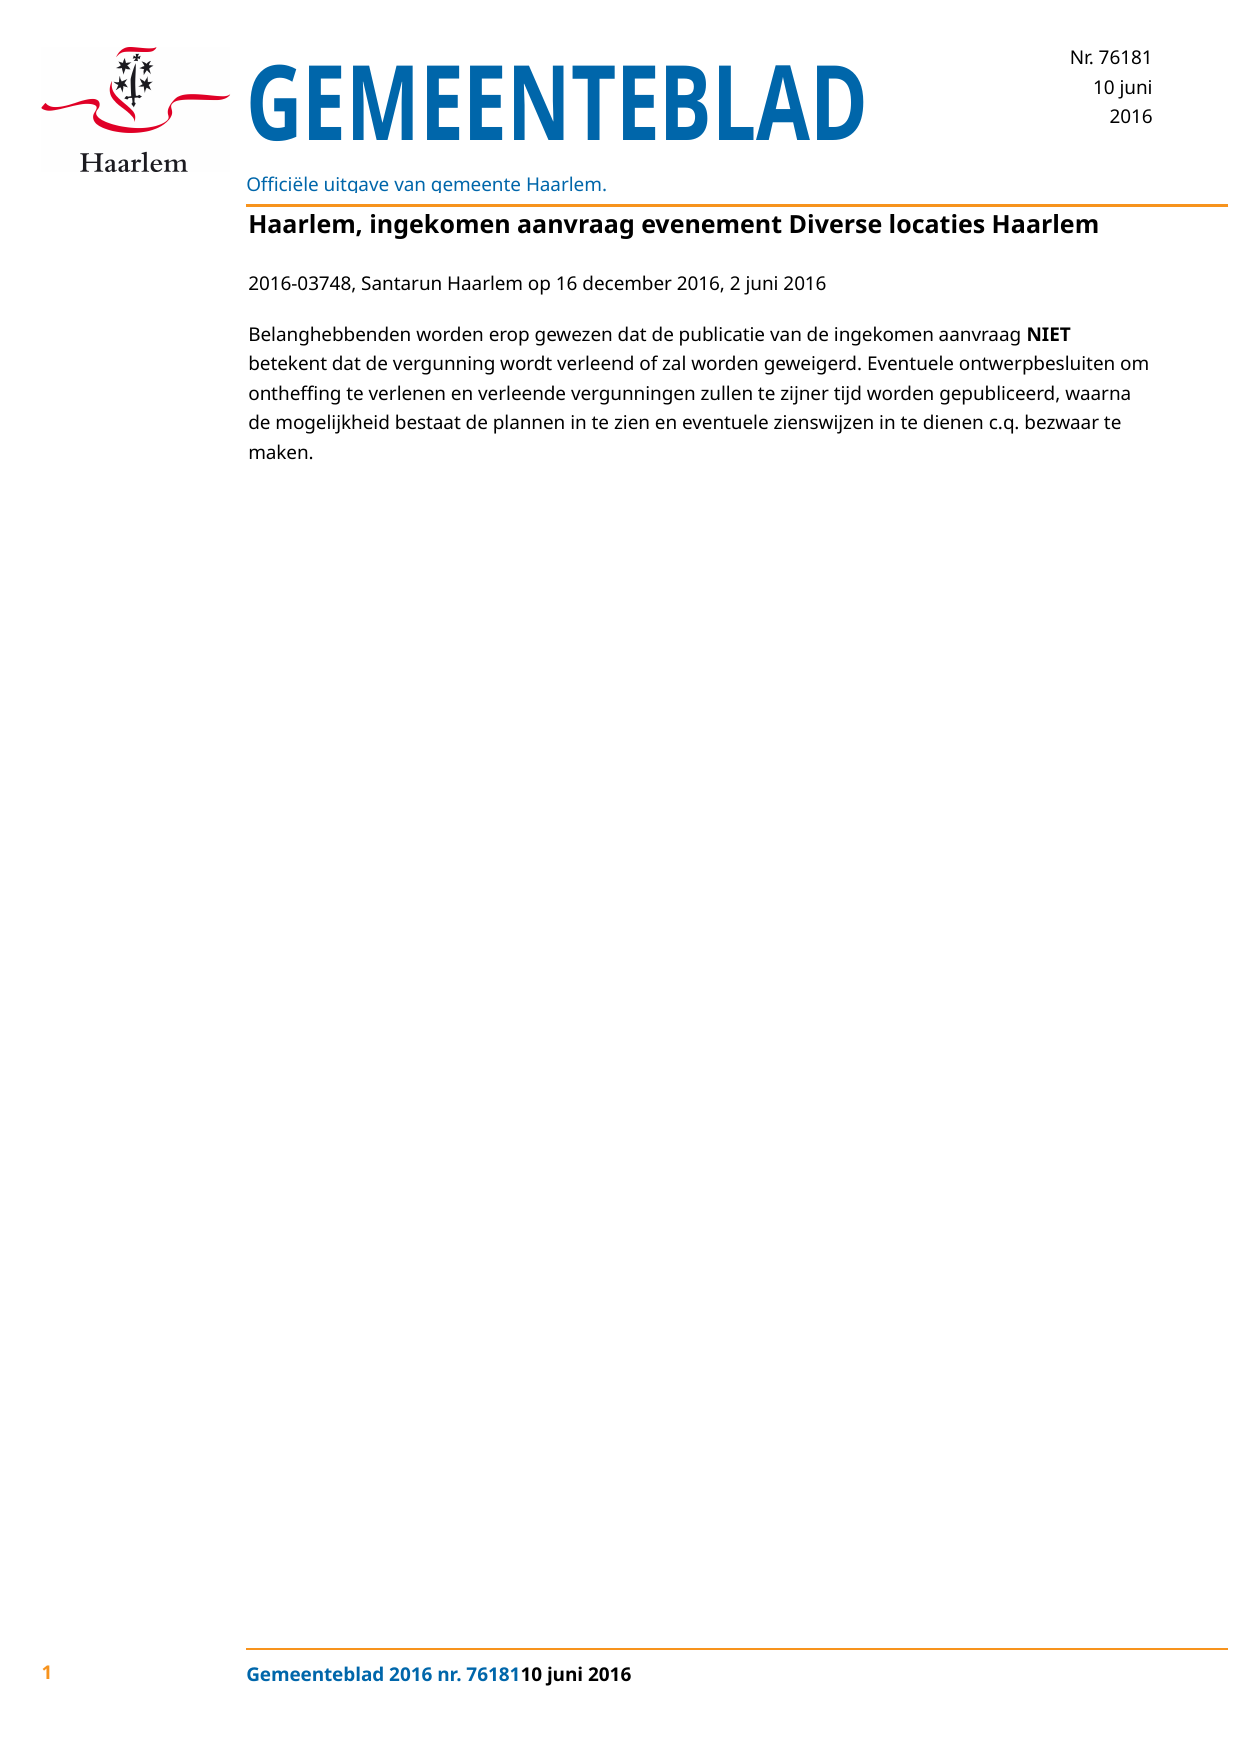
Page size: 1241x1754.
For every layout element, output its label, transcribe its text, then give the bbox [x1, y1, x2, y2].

picture [41, 47, 231, 172]
text Haarlem, ingekomen aanvraag evenement Diverse locaties Haarlem [248, 207, 1152, 241]
text Belanghebbenden worden erop gewezen dat de publicatie van de ingekomen aanvraag NIET betekent dat de vergunning wordt verleend of zal worden geweigerd. Eventuele ontwerpbesluiten om ontheffing te verlenen en verleende vergunningen zullen te zijner tijd worden gepubliceerd, waarna de mogelijkheid bestaat de plannen in te zien en eventuele zienswijzen in te dienen c.q. bezwaar te maken. [248, 321, 1152, 465]
text 2016-03748, Santarun Haarlem op 16 december 2016, 2 juni 2016 [248, 270, 1152, 296]
